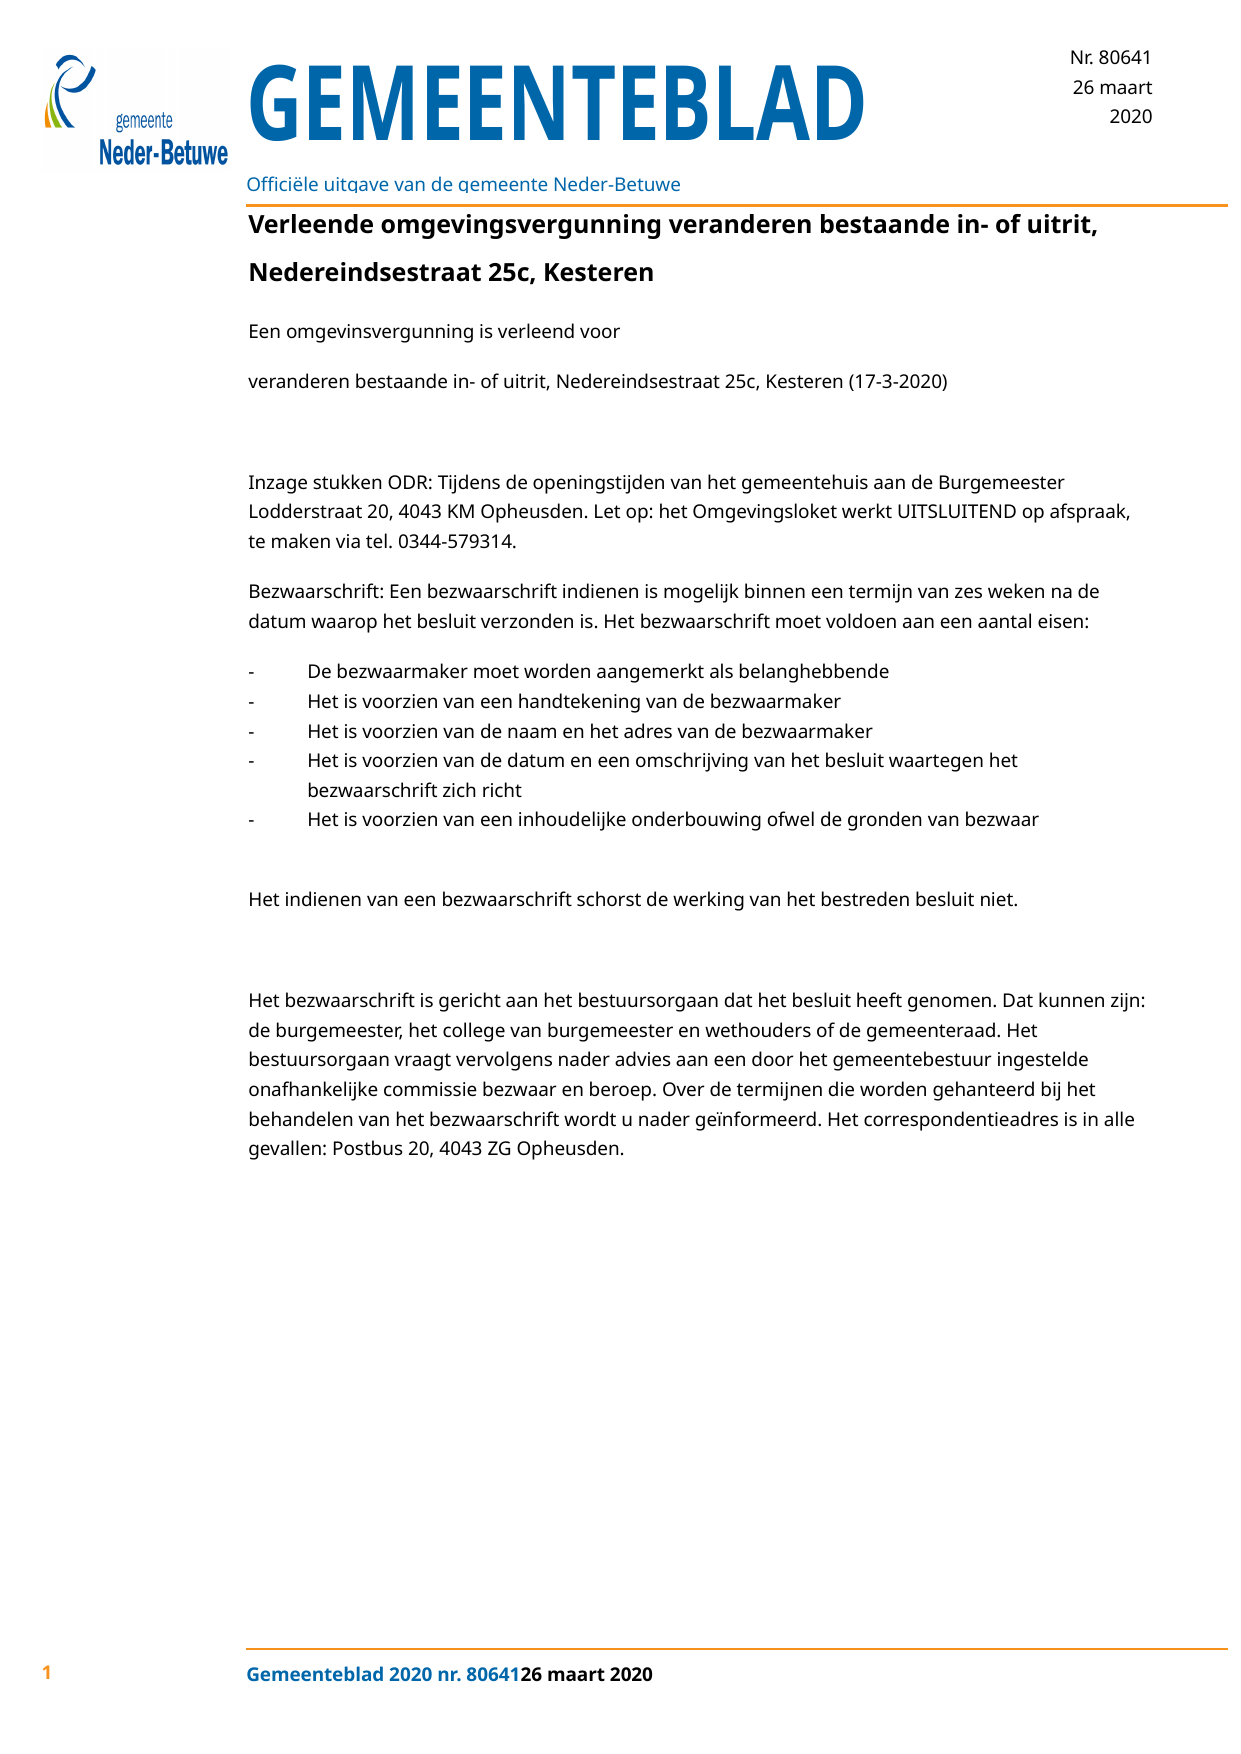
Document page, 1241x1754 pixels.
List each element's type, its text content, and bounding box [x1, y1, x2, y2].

text Het indienen van een bezwaarschrift schorst de werking van het bestreden besluit niet. [248, 887, 1152, 912]
text Inzage stukken ODR: Tijdens de openingstijden van het gemeentehuis aan de Burgemeester Lodderstraat 20, 4043 KM Opheusden. Let op: het Omgevingsloket werkt UITSLUITEND op afspraak, te maken via tel. 0344-579314. [248, 469, 1152, 554]
text Het bezwaarschrift is gericht aan het bestuursorgaan dat het besluit heeft genomen. Dat kunnen zijn: de burgemeester, het college van burgemeester en wethouders of de gemeenteraad. Het bestuursorgaan vraagt vervolgens nader advies aan een door het gemeentebestuur ingestelde onafhankelijke commissie bezwaar en beroep. Over de termijnen die worden gehanteerd bij het behandelen van het bezwaarschrift wordt u nader geïnformeerd. Het correspondentieadres is in alle gevallen: Postbus 20, 4043 ZG Opheusden. [248, 987, 1152, 1161]
list Het is voorzien van een inhoudelijke onderbouwing ofwel de gronden van bezwaar [248, 807, 1152, 832]
list Het is voorzien van de datum en een omschrijving van het besluit waartegen het bezwaarschrift zich richt [248, 747, 1152, 803]
list Het is voorzien van een handtekening van de bezwaarmaker [248, 688, 1152, 714]
text veranderen bestaande in- of uitrit, Nedereindsestraat 25c, Kesteren (17-3-2020) [248, 368, 1152, 394]
text Een omgevinsvergunning is verleend voor [248, 318, 1152, 344]
text Bezwaarschrift: Een bezwaarschrift indienen is mogelijk binnen een termijn van zes weken na de datum waarop het besluit verzonden is. Het bezwaarschrift moet voldoen aan een aantal eisen: [248, 579, 1152, 634]
list De bezwaarmaker moet worden aangemerkt als belanghebbende [248, 659, 1152, 684]
list Het is voorzien van de naam en het adres van de bezwaarmaker [248, 718, 1152, 744]
text Verleende omgevingsvergunning veranderen bestaande in- of uitrit, Nedereindsestraat 25c, Kesteren [248, 207, 1152, 288]
picture [41, 47, 231, 172]
